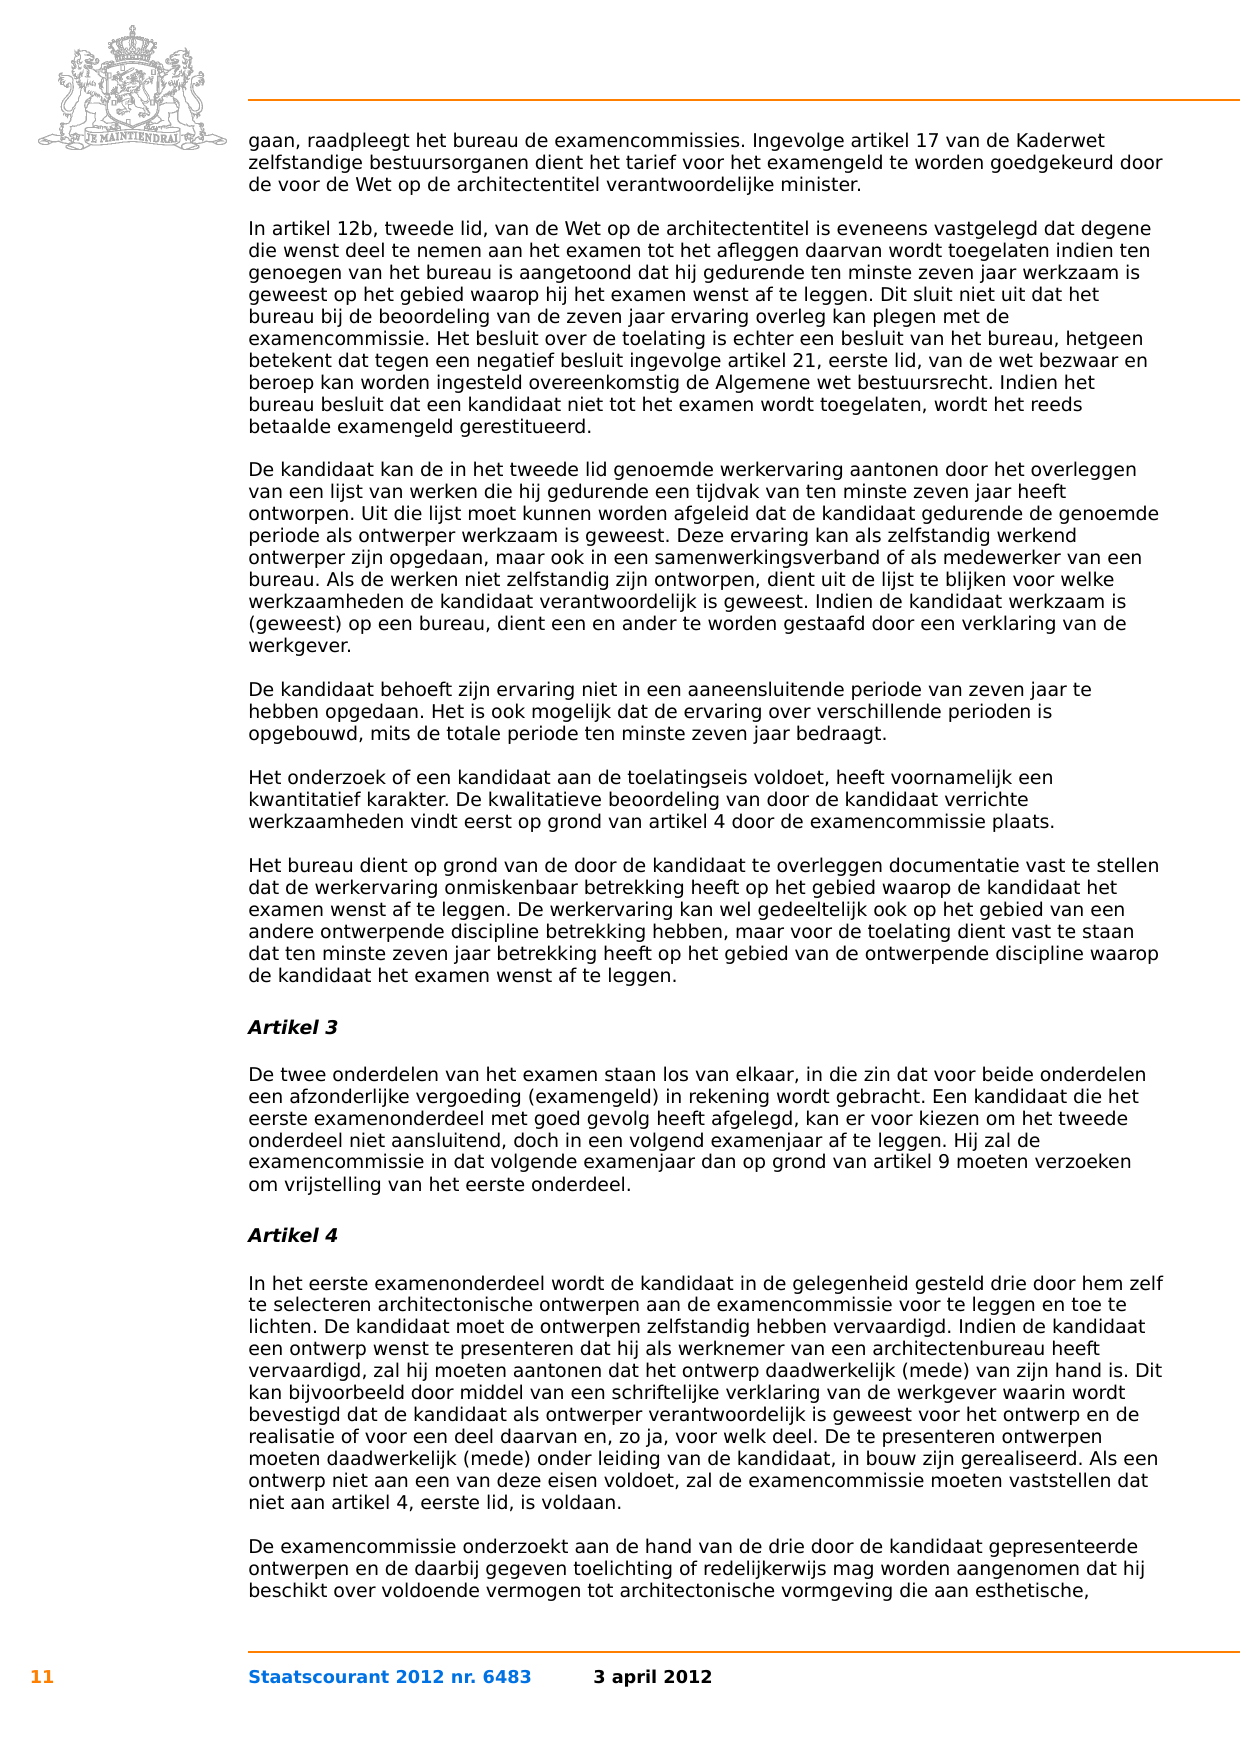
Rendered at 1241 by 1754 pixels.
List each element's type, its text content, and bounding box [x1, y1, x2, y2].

text De kandidaat behoeft zijn ervaring niet in een aaneensluitende periode van zeven jaar te hebben opgedaan. Het is ook mogelijk dat de ervaring over verschillende perioden is opgebouwd, mits de totale periode ten minste zeven jaar bedraagt. [248, 679, 1163, 745]
text In artikel 12b, tweede lid, van de Wet op de architectentitel is eveneens vastgelegd dat degene die wenst deel te nemen aan het examen tot het afleggen daarvan wordt toegelaten indien ten genoegen van het bureau is aangetoond dat hij gedurende ten minste zeven jaar werkzaam is geweest op het gebied waarop hij het examen wenst af te leggen. Dit sluit niet uit dat het bureau bij de beoordeling van de zeven jaar ervaring overleg kan plegen met de examencommissie. Het besluit over de toelating is echter een besluit van het bureau, hetgeen betekent dat tegen een negatief besluit ingevolge artikel 21, eerste lid, van de wet bezwaar en beroep kan worden ingesteld overeenkomstig de Algemene wet bestuursrecht. Indien het bureau besluit dat een kandidaat niet tot het examen wordt toegelaten, wordt het reeds betaalde examengeld gerestitueerd. [248, 218, 1163, 437]
text De examencommissie onderzoekt aan de hand van de drie door de kandidaat gepresenteerde ontwerpen en de daarbij gegeven toelichting of redelijkerwijs mag worden aangenomen dat hij beschikt over voldoende vermogen tot architectonische vormgeving die aan esthetische, [248, 1536, 1163, 1602]
text Het onderzoek of een kandidaat aan de toelatingseis voldoet, heeft voornamelijk een kwantitatief karakter. De kwalitatieve beoordeling van door de kandidaat verrichte werkzaamheden vindt eerst op grond van artikel 4 door de examencommissie plaats. [248, 767, 1163, 833]
text Het bureau dient op grond van de door de kandidaat te overleggen documentatie vast te stellen dat de werkervaring onmiskenbaar betrekking heeft op het gebied waarop de kandidaat het examen wenst af te leggen. De werkervaring kan wel gedeeltelijk ook op het gebied van een andere ontwerpende discipline betrekking hebben, maar voor de toelating dient vast te staan dat ten minste zeven jaar betrekking heeft op het gebied van de ontwerpende discipline waarop de kandidaat het examen wenst af te leggen. [248, 855, 1163, 987]
text In het eerste examenonderdeel wordt de kandidaat in de gelegenheid gesteld drie door hem zelf te selecteren architectonische ontwerpen aan de examencommissie voor te leggen en toe te lichten. De kandidaat moet de ontwerpen zelfstandig hebben vervaardigd. Indien de kandidaat een ontwerp wenst te presenteren dat hij als werknemer van een architectenbureau heeft vervaardigd, zal hij moeten aantonen dat het ontwerp daadwerkelijk (mede) van zijn hand is. Dit kan bijvoorbeeld door middel van een schriftelijke verklaring van de werkgever waarin wordt bevestigd dat de kandidaat als ontwerper verantwoordelijk is geweest voor het ontwerp en de realisatie of voor een deel daarvan en, zo ja, voor welk deel. De te presenteren ontwerpen moeten daadwerkelijk (mede) onder leiding van de kandidaat, in bouw zijn gerealiseerd. Als een ontwerp niet aan een van deze eisen voldoet, zal de examencommissie moeten vaststellen dat niet aan artikel 4, eerste lid, is voldaan. [248, 1272, 1163, 1514]
subtitle Artikel 4 [248, 1225, 1163, 1247]
picture [38, 25, 227, 150]
subtitle Artikel 3 [248, 1017, 1163, 1038]
text gaan, raadpleegt het bureau de examencommissies. Ingevolge artikel 17 van de Kaderwet zelfstandige bestuursorganen dient het tarief voor het examengeld te worden goedgekeurd door de voor de Wet op de architectentitel verantwoordelijke minister. [248, 130, 1163, 196]
text De twee onderdelen van het examen staan los van elkaar, in die zin dat voor beide onderdelen een afzonderlijke vergoeding (examengeld) in rekening wordt gebracht. Een kandidaat die het eerste examenonderdeel met goed gevolg heeft afgelegd, kan er voor kiezen om het tweede onderdeel niet aansluitend, doch in een volgend examenjaar af te leggen. Hij zal de examencommissie in dat volgende examenjaar dan op grond van artikel 9 moeten verzoeken om vrijstelling van het eerste onderdeel. [248, 1063, 1163, 1195]
text De kandidaat kan de in het tweede lid genoemde werkervaring aantonen door het overleggen van een lijst van werken die hij gedurende een tijdvak van ten minste zeven jaar heeft ontworpen. Uit die lijst moet kunnen worden afgeleid dat de kandidaat gedurende de genoemde periode als ontwerper werkzaam is geweest. Deze ervaring kan als zelfstandig werkend ontwerper zijn opgedaan, maar ook in een samenwerkingsverband of als medewerker van een bureau. Als de werken niet zelfstandig zijn ontworpen, dient uit de lijst te blijken voor welke werkzaamheden de kandidaat verantwoordelijk is geweest. Indien de kandidaat werkzaam is (geweest) op een bureau, dient een en ander te worden gestaafd door een verklaring van de werkgever. [248, 459, 1163, 657]
